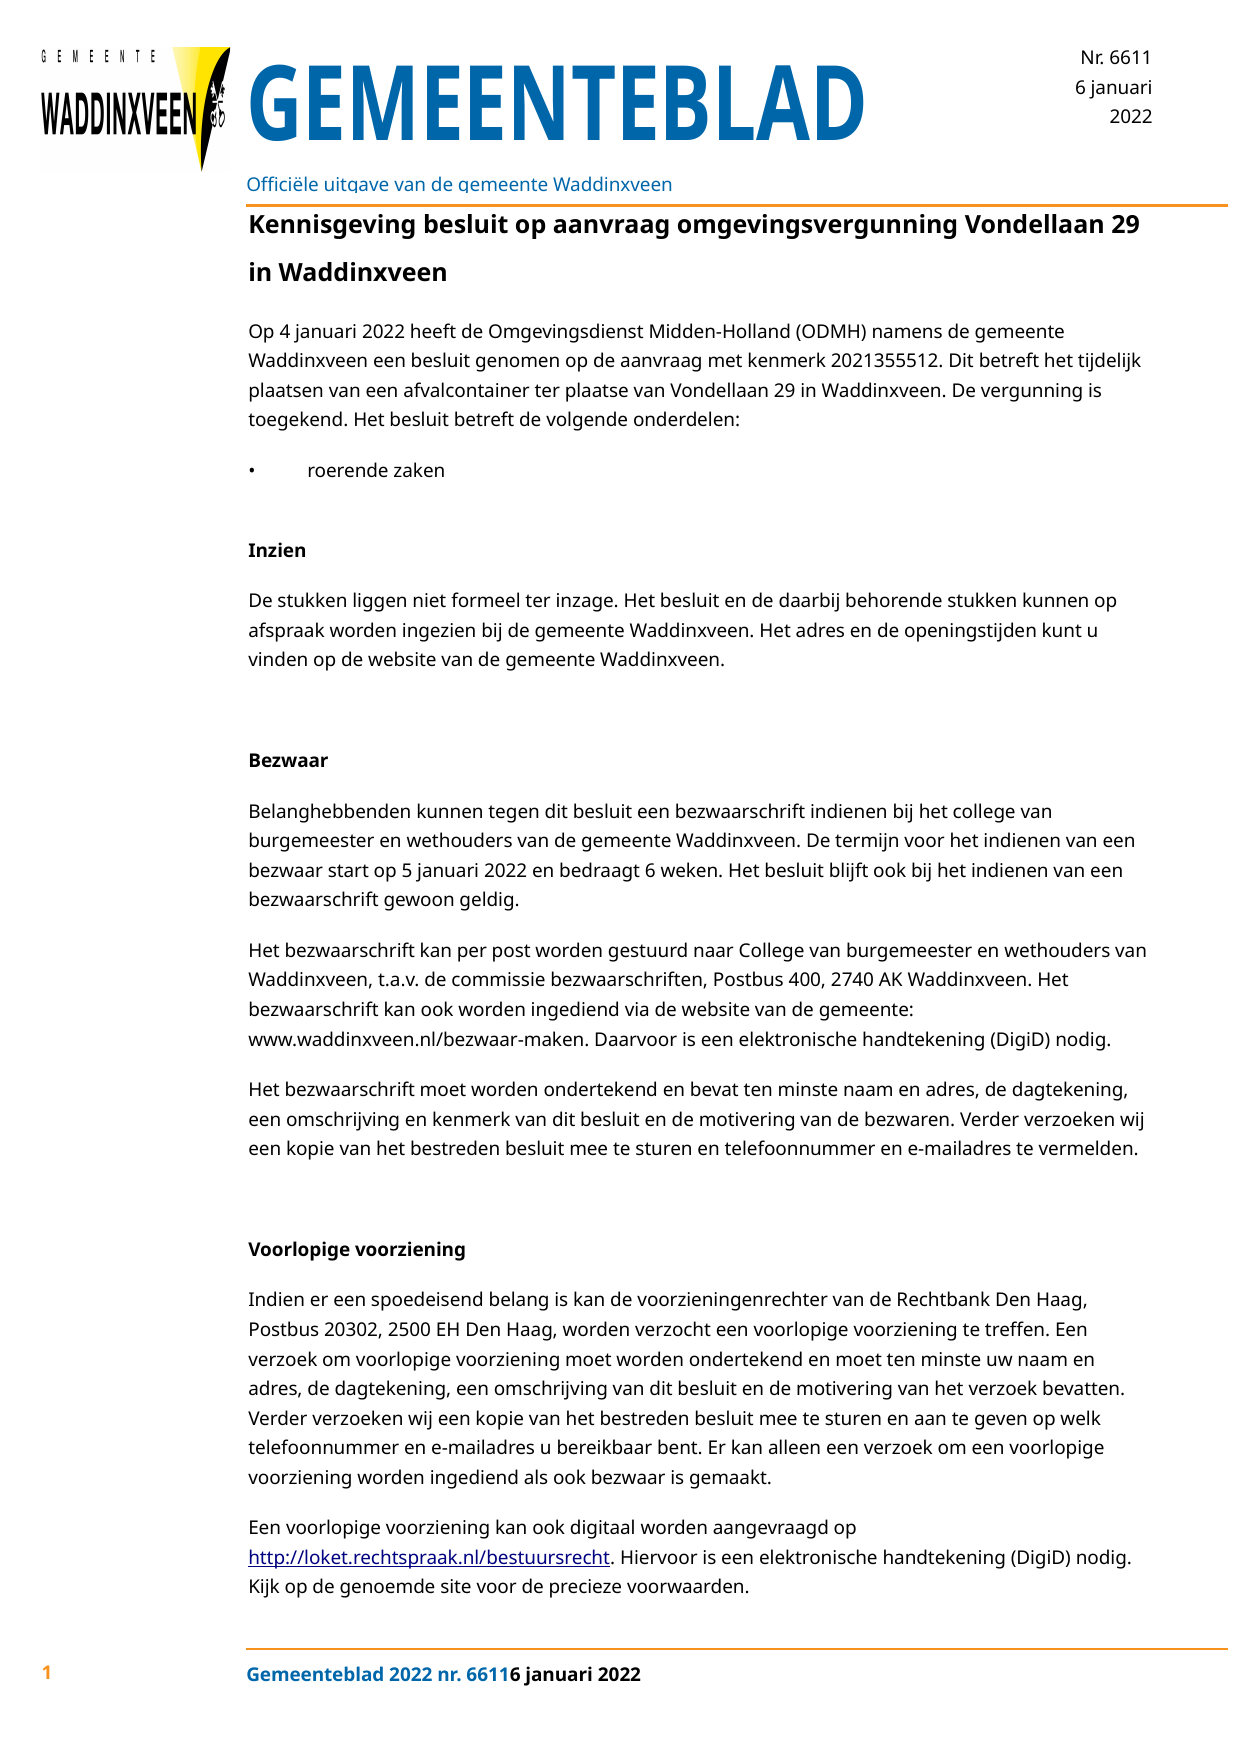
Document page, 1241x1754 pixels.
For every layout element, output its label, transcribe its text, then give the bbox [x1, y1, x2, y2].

text Het bezwaarschrift moet worden ondertekend en bevat ten minste naam en adres, de dagtekening, een omschrijving en kenmerk van dit besluit en de motivering van de bezwaren. Verder verzoeken wij een kopie van het bestreden besluit mee te sturen en telefoonnummer en e-mailadres te vermelden. [248, 1076, 1152, 1161]
text De stukken liggen niet formeel ter inzage. Het besluit en de daarbij behorende stukken kunnen op afspraak worden ingezien bij de gemeente Waddinxveen. Het adres en de openingstijden kunt u vinden op de website van de gemeente Waddinxveen. [248, 587, 1152, 672]
text Op 4 januari 2022 heeft de Omgevingsdienst Midden-Holland (ODMH) namens de gemeente Waddinxveen een besluit genomen op de aanvraag met kenmerk 2021355512. Dit betreft het tijdelijk plaatsen van een afvalcontainer ter plaatse van Vondellaan 29 in Waddinxveen. De vergunning is toegekend. Het besluit betreft de volgende onderdelen: [248, 318, 1152, 432]
text Belanghebbenden kunnen tegen dit besluit een bezwaarschrift indienen bij het college van burgemeester en wethouders van de gemeente Waddinxveen. De termijn voor het indienen van een bezwaar start op 5 januari 2022 en bedraagt 6 weken. Het besluit blijft ook bij het indienen van een bezwaarschrift gewoon geldig. [248, 798, 1152, 912]
picture [41, 47, 231, 172]
text Kennisgeving besluit op aanvraag omgevingsvergunning Vondellaan 29 in Waddinxveen [248, 207, 1152, 288]
text Inzien [248, 537, 1152, 563]
list roerende zaken [248, 457, 1152, 483]
text Het bezwaarschrift kan per post worden gestuurd naar College van burgemeester en wethouders van Waddinxveen, t.a.v. de commissie bezwaarschriften, Postbus 400, 2740 AK Waddinxveen. Het bezwaarschrift kan ook worden ingediend via de website van de gemeente: www.waddinxveen.nl/bezwaar-maken. Daarvoor is een elektronische handtekening (DigiD) nodig. [248, 937, 1152, 1052]
text Indien er een spoedeisend belang is kan de voorzieningenrechter van de Rechtbank Den Haag, Postbus 20302, 2500 EH Den Haag, worden verzocht een voorlopige voorziening te treffen. Een verzoek om voorlopige voorziening moet worden ondertekend en moet ten minste uw naam en adres, de dagtekening, een omschrijving van dit besluit en de motivering van het verzoek bevatten. Verder verzoeken wij een kopie van het bestreden besluit mee te sturen en aan te geven op welk telefoonnummer en e-mailadres u bereikbaar bent. Er kan alleen een verzoek om een voorlopige voorziening worden ingediend als ook bezwaar is gemaakt. [248, 1287, 1152, 1490]
text Een voorlopige voorziening kan ook digitaal worden aangevraagd op http://loket.rechtspraak.nl/bestuursrecht. Hiervoor is een elektronische handtekening (DigiD) nodig. Kijk op de genoemde site voor de precieze voorwaarden. [248, 1514, 1152, 1599]
text Voorlopige voorziening [248, 1236, 1152, 1262]
text Bezwaar [248, 747, 1152, 773]
